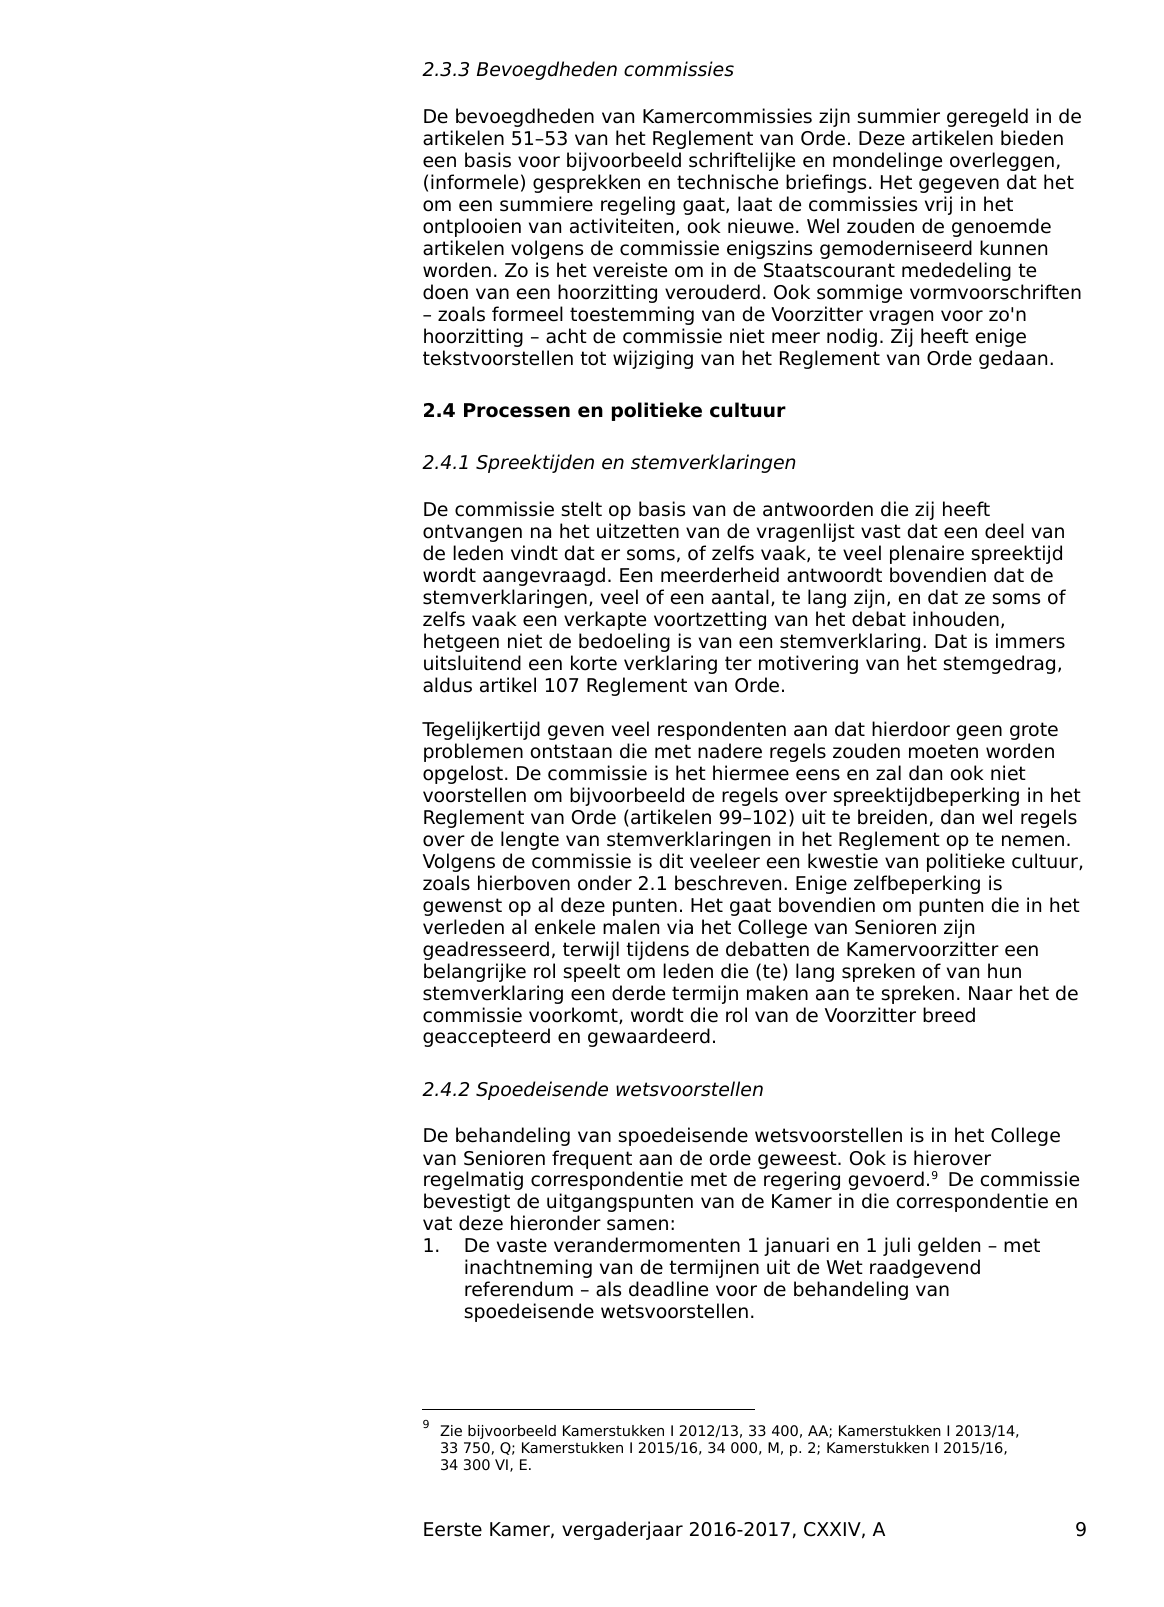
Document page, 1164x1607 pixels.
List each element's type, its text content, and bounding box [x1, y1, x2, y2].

subtitle 2.4 Processen en politieke cultuur [422, 400, 1087, 422]
subtitle 2.4.2 Spoedeisende wetsvoorstellen [422, 1078, 1087, 1100]
text Tegelijkertijd geven veel respondenten aan dat hierdoor geen grote problemen ontstaan die met nadere regels zouden moeten worden opgelost. De commissie is het hiermee eens en zal dan ook niet voorstellen om bijvoorbeeld de regels over spreektijdbeperking in het Reglement van Orde (artikelen 99–102) uit te breiden, dan wel regels over de lengte van stemverklaringen in het Reglement op te nemen. Volgens de commissie is dit veeleer een kwestie van politieke cultuur, zoals hierboven onder 2.1 beschreven. Enige zelfbeperking is gewenst op al deze punten. Het gaat bovendien om punten die in het verleden al enkele malen via het College van Senioren zijn geadresseerd, terwijl tijdens de debatten de Kamervoorzitter een belangrijke rol speelt om leden die (te) lang spreken of van hun stemverklaring een derde termijn maken aan te spreken. Naar het de commissie voorkomt, wordt die rol van de Voorzitter breed geaccepteerd en gewaardeerd. [422, 719, 1087, 1048]
text De bevoegdheden van Kamercommissies zijn summier geregeld in de artikelen 51–53 van het Reglement van Orde. Deze artikelen bieden een basis voor bijvoorbeeld schriftelijke en mondelinge overleggen, (informele) gesprekken en technische briefings. Het gegeven dat het om een summiere regeling gaat, laat de commissies vrij in het ontplooien van activiteiten, ook nieuwe. Wel zouden de genoemde artikelen volgens de commissie enigszins gemoderniseerd kunnen worden. Zo is het vereiste om in de Staatscourant mededeling te doen van een hoorzitting verouderd. Ook sommige vormvoorschriften – zoals formeel toestemming van de Voorzitter vragen voor zo'n hoorzitting – acht de commissie niet meer nodig. Zij heeft enige tekstvoorstellen tot wijziging van het Reglement van Orde gedaan. [422, 106, 1087, 370]
subtitle 2.3.3 Bevoegdheden commissies [422, 59, 1087, 81]
text De commissie stelt op basis van de antwoorden die zij heeft ontvangen na het uitzetten van de vragenlijst vast dat een deel van de leden vindt dat er soms, of zelfs vaak, te veel plenaire spreektijd wordt aangevraagd. Een meerderheid antwoordt bovendien dat de stemverklaringen, veel of een aantal, te lang zijn, en dat ze soms of zelfs vaak een verkapte voortzetting van het debat inhouden, hetgeen niet de bedoeling is van een stemverklaring. Dat is immers uitsluitend een korte verklaring ter motivering van het stemgedrag, aldus artikel 107 Reglement van Orde. [422, 499, 1087, 697]
subtitle 2.4.1 Spreektijden en stemverklaringen [422, 452, 1087, 474]
text De behandeling van spoedeisende wetsvoorstellen is in het College van Senioren frequent aan de orde geweest. Ook is hierover regelmatig correspondentie met de regering gevoerd. De commissie bevestigt de uitgangspunten van de Kamer in die correspondentie en vat deze hieronder samen: [422, 1125, 1087, 1235]
text 1. De vaste verandermomenten 1 januari en 1 juli gelden – met inachtneming van de termijnen uit de Wet raadgevend referendum – als deadline voor de behandeling van spoedeisende wetsvoorstellen. [422, 1235, 1087, 1323]
text Zie bijvoorbeeld Kamerstukken I 2012/13, 33 400, AA; Kamerstukken I 2013/14, 33 750, Q; Kamerstukken I 2015/16, 34 000, M, p. 2; Kamerstukken I 2015/16, 34 300 VI, E. [422, 1418, 1087, 1474]
